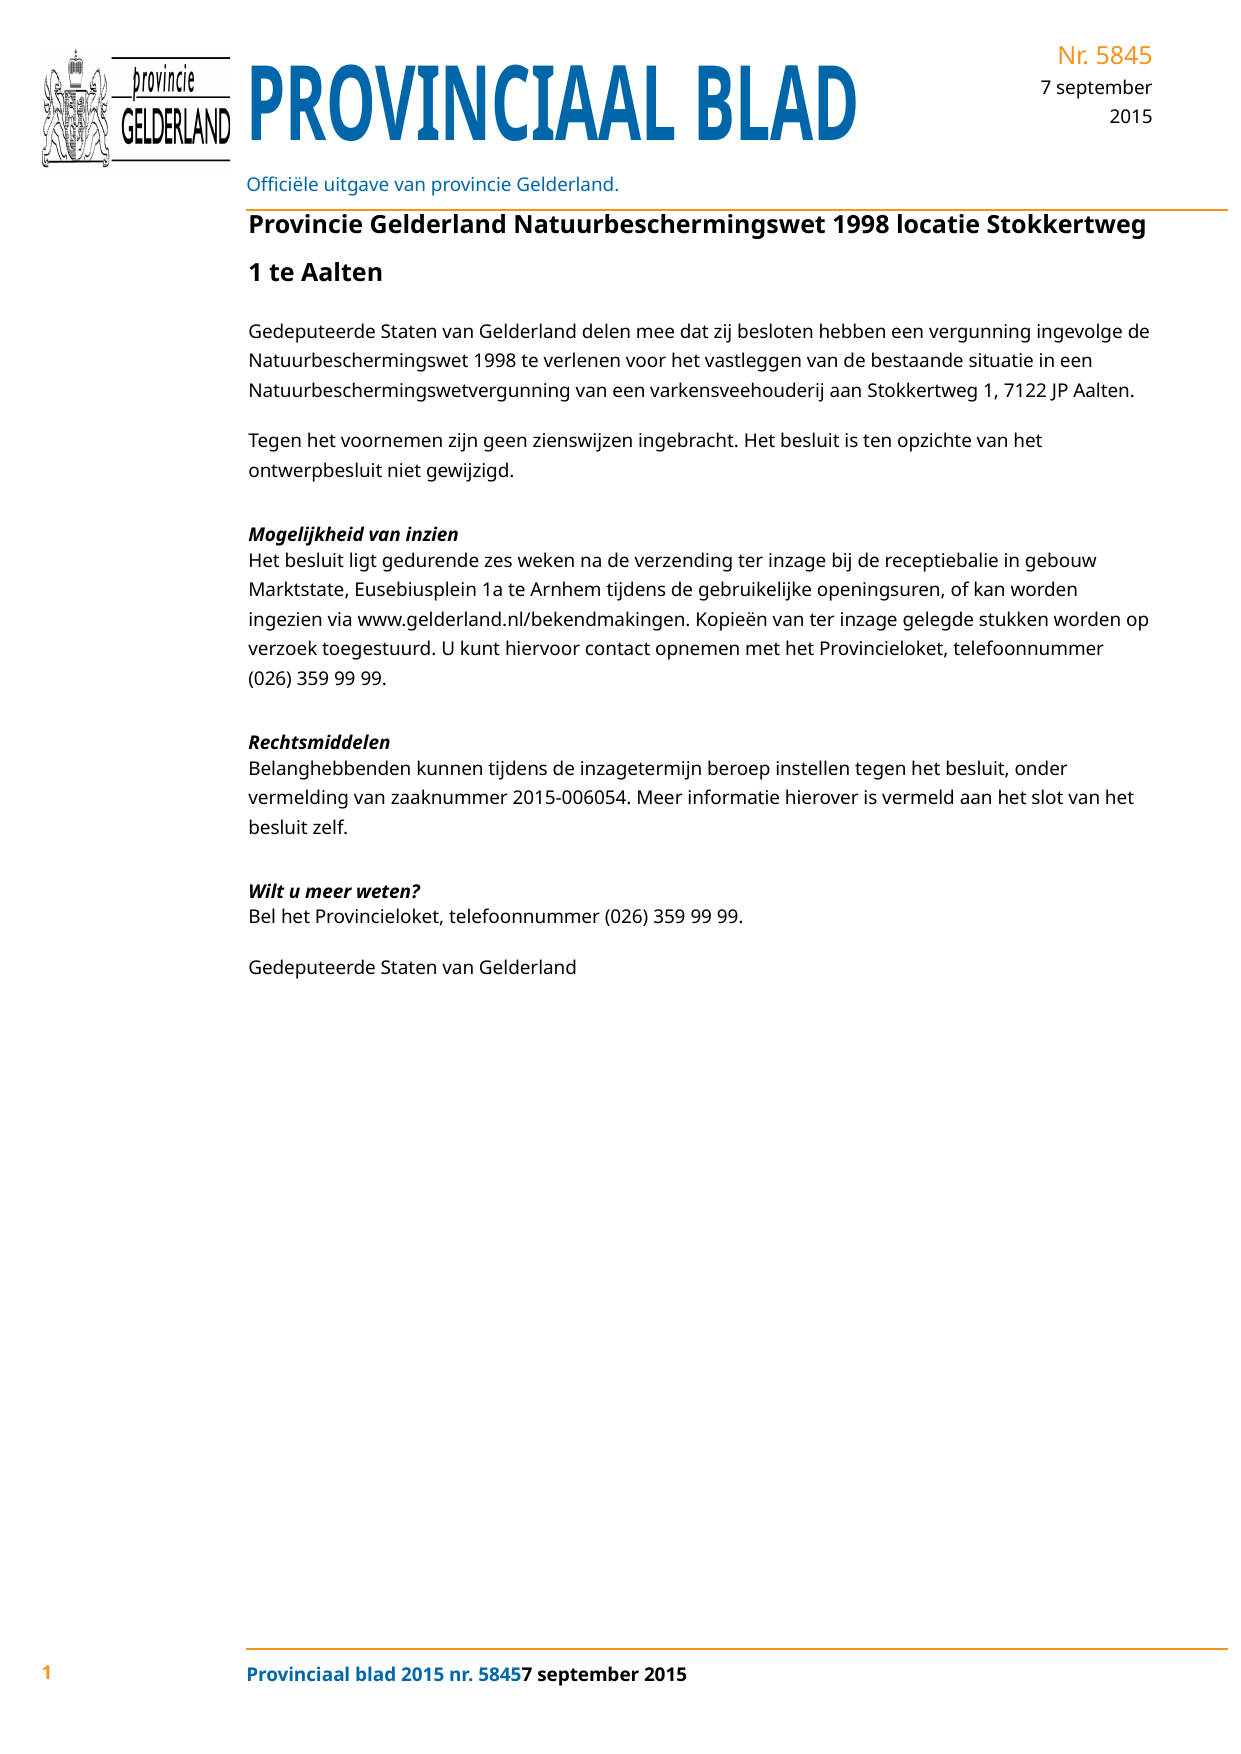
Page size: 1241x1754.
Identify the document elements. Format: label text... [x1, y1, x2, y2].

picture [41, 47, 231, 172]
text Mogelijkheid van inzien [248, 521, 1152, 547]
text Gedeputeerde Staten van Gelderland [248, 954, 1152, 980]
text Belanghebbenden kunnen tijdens de inzagetermijn beroep instellen tegen het besluit, onder vermelding van zaaknummer 2015-006054. Meer informatie hierover is vermeld aan het slot van het besluit zelf. [248, 755, 1152, 840]
text Rechtsmiddelen [248, 729, 1152, 755]
text Bel het Provincieloket, telefoonnummer (026) 359 99 99. [248, 904, 1152, 929]
text Provincie Gelderland Natuurbeschermingswet 1998 locatie Stokkertweg 1 te Aalten [248, 211, 1152, 288]
text Gedeputeerde Staten van Gelderland delen mee dat zij besloten hebben een vergunning ingevolge de Natuurbeschermingswet 1998 te verlenen voor het vastleggen van de bestaande situatie in een Natuurbeschermingswetvergunning van een varkensveehouderij aan Stokkertweg 1, 7122 JP Aalten. [248, 318, 1152, 403]
text Het besluit ligt gedurende zes weken na de verzending ter inzage bij de receptiebalie in gebouw Marktstate, Eusebiusplein 1a te Arnhem tijdens de gebruikelijke openingsuren, of kan worden ingezien via www.gelderland.nl/bekendmakingen. Kopieën van ter inzage gelegde stukken worden op verzoek toegestuurd. U kunt hiervoor contact opnemen met het Provincieloket, telefoonnummer (026) 359 99 99. [248, 547, 1152, 691]
text Tegen het voornemen zijn geen zienswijzen ingebracht. Het besluit is ten opzichte van het ontwerpbesluit niet gewijzigd. [248, 427, 1152, 483]
text Wilt u meer weten? [248, 878, 1152, 904]
